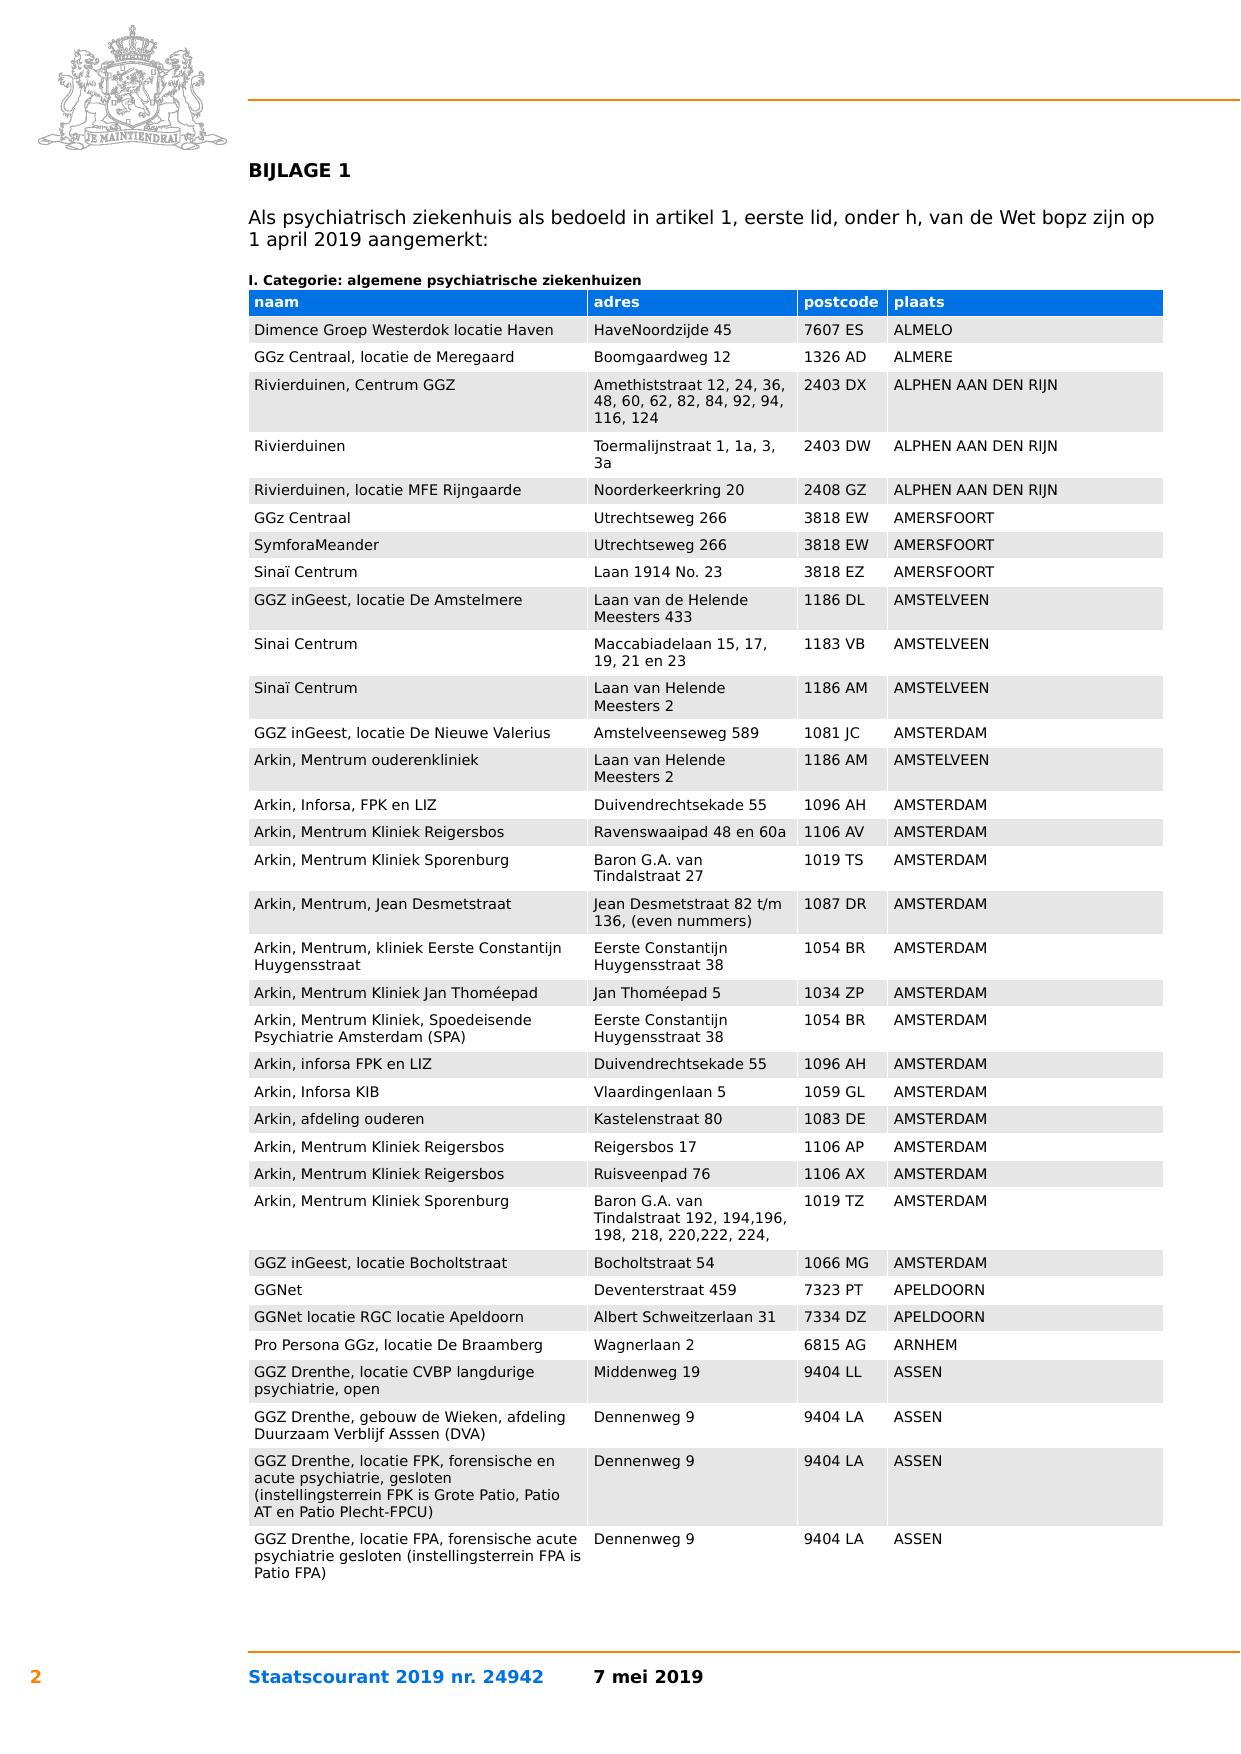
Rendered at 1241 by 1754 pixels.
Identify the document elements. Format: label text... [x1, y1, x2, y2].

table_cell Arkin, afdeling ouderen [249, 1106, 587, 1133]
table_cell AMSTERDAM [888, 1007, 1163, 1051]
table_cell Arkin, Mentrum Kliniek Sporenburg [249, 847, 587, 890]
table_cell naam [249, 290, 587, 316]
table_cell ALPHEN AAN DEN RIJN [888, 478, 1163, 504]
table_cell ASSEN [888, 1404, 1163, 1447]
table_cell Laan van de Helende Meesters 433 [588, 587, 797, 630]
table_cell 3818 EW [798, 505, 887, 531]
table_cell 3818 EW [798, 532, 887, 558]
subtitle BIJLAGE 1 [248, 160, 1163, 182]
table_cell GGZ inGeest, locatie Bocholtstraat [249, 1250, 587, 1276]
table_cell 2408 GZ [798, 478, 887, 504]
table_cell 7334 DZ [798, 1305, 887, 1331]
table_cell Jean Desmetstraat 82 t/m 136, (even nummers) [588, 891, 797, 934]
table_cell Dennenweg 9 [588, 1527, 797, 1587]
table_cell Utrechtseweg 266 [588, 532, 797, 558]
table_cell APELDOORN [888, 1305, 1163, 1331]
table_cell ALPHEN AAN DEN RIJN [888, 433, 1163, 476]
table_cell Dennenweg 9 [588, 1448, 797, 1526]
table_cell Laan van Helende Meesters 2 [588, 748, 797, 791]
table_cell Deventerstraat 459 [588, 1277, 797, 1304]
table_cell Arkin, Mentrum Kliniek Reigersbos [249, 1161, 587, 1187]
table_cell Toermalijnstraat 1, 1a, 3, 3a [588, 433, 797, 476]
table_cell ALMELO [888, 317, 1163, 343]
table_cell Reigersbos 17 [588, 1134, 797, 1160]
table_cell Noorderkeerkring 20 [588, 478, 797, 504]
table_cell plaats [888, 290, 1163, 316]
table_cell Arkin, Mentrum Kliniek Sporenburg [249, 1189, 587, 1249]
table_cell AMSTERDAM [888, 720, 1163, 746]
table_cell Arkin, Mentrum, kliniek Eerste Constantijn Huygensstraat [249, 935, 587, 979]
table_cell Laan 1914 No. 23 [588, 560, 797, 586]
table_cell Arkin, inforsa FPK en LIZ [249, 1052, 587, 1078]
table_cell Dimence Groep Westerdok locatie Haven [249, 317, 587, 343]
table_cell APELDOORN [888, 1277, 1163, 1304]
table_cell Sinaï Centrum [249, 676, 587, 719]
table_cell Amethiststraat 12, 24, 36, 48, 60, 62, 82, 84, 92, 94, 116, 124 [588, 372, 797, 432]
table_cell Vlaardingenlaan 5 [588, 1079, 797, 1105]
table_cell Albert Schweitzerlaan 31 [588, 1305, 797, 1331]
table_cell GGZ Drenthe, locatie FPA, forensische acute psychiatrie gesloten (instellingsterrein FPA is Patio FPA) [249, 1527, 587, 1587]
table_cell 1106 AP [798, 1134, 887, 1160]
table_cell AMSTELVEEN [888, 631, 1163, 675]
table_cell Arkin, Mentrum Kliniek Jan Thoméepad [249, 980, 587, 1006]
text Als psychiatrisch ziekenhuis als bedoeld in artikel 1, eerste lid, onder h, van de Wet bopz zijn op 1 april 2019 aangemerkt: [248, 207, 1163, 251]
table_cell Arkin, Mentrum ouderenkliniek [249, 748, 587, 791]
table_cell Arkin, Mentrum Kliniek Reigersbos [249, 819, 587, 846]
table_cell AMSTERDAM [888, 1052, 1163, 1078]
table_cell Sinaï Centrum [249, 560, 587, 586]
table_cell Jan Thoméepad 5 [588, 980, 797, 1006]
table_cell GGNet locatie RGC locatie Apeldoorn [249, 1305, 587, 1331]
table_cell Ruisveenpad 76 [588, 1161, 797, 1187]
table_cell AMSTELVEEN [888, 587, 1163, 630]
table_cell Duivendrechtsekade 55 [588, 792, 797, 818]
table_cell Arkin, Mentrum Kliniek Reigersbos [249, 1134, 587, 1160]
table_cell 1019 TS [798, 847, 887, 890]
table_cell Maccabiadelaan 15, 17, 19, 21 en 23 [588, 631, 797, 675]
table_cell 7323 PT [798, 1277, 887, 1304]
table_cell 6815 AG [798, 1332, 887, 1358]
table_cell 3818 EZ [798, 560, 887, 586]
table_cell 1066 MG [798, 1250, 887, 1276]
table_cell GGZ Drenthe, locatie CVBP langdurige psychiatrie, open [249, 1360, 587, 1403]
table_cell ASSEN [888, 1527, 1163, 1587]
table_cell Boomgaardweg 12 [588, 344, 797, 371]
table_cell Bocholtstraat 54 [588, 1250, 797, 1276]
table_cell Ravenswaaipad 48 en 60a [588, 819, 797, 846]
table_cell AMSTERDAM [888, 935, 1163, 979]
table_cell GGZ inGeest, locatie De Nieuwe Valerius [249, 720, 587, 746]
table_cell 9404 LA [798, 1527, 887, 1587]
table_cell postcode [798, 290, 887, 316]
table_cell AMERSFOORT [888, 532, 1163, 558]
table_cell 1106 AV [798, 819, 887, 846]
table_cell Rivierduinen [249, 433, 587, 476]
table_cell Utrechtseweg 266 [588, 505, 797, 531]
table_cell Middenweg 19 [588, 1360, 797, 1403]
table_cell Rivierduinen, Centrum GGZ [249, 372, 587, 432]
table_cell 1083 DE [798, 1106, 887, 1133]
table_cell AMERSFOORT [888, 560, 1163, 586]
table_cell Arkin, Mentrum Kliniek, Spoedeisende Psychiatrie Amsterdam (SPA) [249, 1007, 587, 1051]
table_cell HaveNoordzijde 45 [588, 317, 797, 343]
table_cell 1183 VB [798, 631, 887, 675]
table_cell Arkin, Mentrum, Jean Desmetstraat [249, 891, 587, 934]
table_cell 1326 AD [798, 344, 887, 371]
table_cell GGZ Drenthe, gebouw de Wieken, afdeling Duurzaam Verblijf Asssen (DVA) [249, 1404, 587, 1447]
table_cell Amstelveenseweg 589 [588, 720, 797, 746]
table_header I. Categorie: algemene psychiatrische ziekenhuizen [248, 273, 1163, 288]
table_cell AMSTERDAM [888, 980, 1163, 1006]
table_cell 1087 DR [798, 891, 887, 934]
table_cell ARNHEM [888, 1332, 1163, 1358]
table_cell Eerste Constantijn Huygensstraat 38 [588, 935, 797, 979]
table_cell Arkin, Inforsa, FPK en LIZ [249, 792, 587, 818]
table_cell ASSEN [888, 1360, 1163, 1403]
table_cell AMSTERDAM [888, 891, 1163, 934]
table_cell Baron G.A. van Tindalstraat 27 [588, 847, 797, 890]
table_cell 1096 AH [798, 1052, 887, 1078]
table_cell AMSTERDAM [888, 819, 1163, 846]
table_cell Wagnerlaan 2 [588, 1332, 797, 1358]
table_cell 1081 JC [798, 720, 887, 746]
table_cell AMSTERDAM [888, 1134, 1163, 1160]
table_cell Laan van Helende Meesters 2 [588, 676, 797, 719]
table_cell SymforaMeander [249, 532, 587, 558]
table_cell AMSTERDAM [888, 1189, 1163, 1249]
table_cell ASSEN [888, 1448, 1163, 1526]
table_cell AMSTERDAM [888, 1161, 1163, 1187]
table_cell 1186 AM [798, 748, 887, 791]
picture [38, 25, 227, 150]
table_cell Eerste Constantijn Huygensstraat 38 [588, 1007, 797, 1051]
table_cell GGNet [249, 1277, 587, 1304]
table_cell 1186 AM [798, 676, 887, 719]
table_cell ALMERE [888, 344, 1163, 371]
table_cell 1034 ZP [798, 980, 887, 1006]
table_cell AMSTERDAM [888, 792, 1163, 818]
table_cell 1096 AH [798, 792, 887, 818]
table_cell AMERSFOORT [888, 505, 1163, 531]
table_cell 1054 BR [798, 935, 887, 979]
table_cell 1106 AX [798, 1161, 887, 1187]
table_cell GGz Centraal [249, 505, 587, 531]
table_cell AMSTERDAM [888, 1079, 1163, 1105]
table_cell ALPHEN AAN DEN RIJN [888, 372, 1163, 432]
table_cell 1186 DL [798, 587, 887, 630]
table_cell AMSTELVEEN [888, 676, 1163, 719]
table_cell Rivierduinen, locatie MFE Rijngaarde [249, 478, 587, 504]
table_cell AMSTERDAM [888, 1106, 1163, 1133]
table_cell 9404 LA [798, 1404, 887, 1447]
table_cell Baron G.A. van Tindalstraat 192, 194,196, 198, 218, 220,222, 224, [588, 1189, 797, 1249]
table_cell 2403 DW [798, 433, 887, 476]
table_cell GGz Centraal, locatie de Meregaard [249, 344, 587, 371]
table_cell 1019 TZ [798, 1189, 887, 1249]
table_cell GGZ Drenthe, locatie FPK, forensische en acute psychiatrie, gesloten (instellingsterrein FPK is Grote Patio, Patio AT en Patio Plecht-FPCU) [249, 1448, 587, 1526]
table_cell AMSTELVEEN [888, 748, 1163, 791]
table_cell 9404 LL [798, 1360, 887, 1403]
table_cell Pro Persona GGz, locatie De Braamberg [249, 1332, 587, 1358]
table_cell 2403 DX [798, 372, 887, 432]
table_cell GGZ inGeest, locatie De Amstelmere [249, 587, 587, 630]
table_cell Duivendrechtsekade 55 [588, 1052, 797, 1078]
table_cell AMSTERDAM [888, 847, 1163, 890]
table_cell 9404 LA [798, 1448, 887, 1526]
table_cell Kastelenstraat 80 [588, 1106, 797, 1133]
table_cell adres [588, 290, 797, 316]
table_cell 1054 BR [798, 1007, 887, 1051]
table_cell AMSTERDAM [888, 1250, 1163, 1276]
table_cell Sinai Centrum [249, 631, 587, 675]
table_cell Dennenweg 9 [588, 1404, 797, 1447]
table_cell Arkin, Inforsa KIB [249, 1079, 587, 1105]
table_cell 1059 GL [798, 1079, 887, 1105]
table_cell 7607 ES [798, 317, 887, 343]
